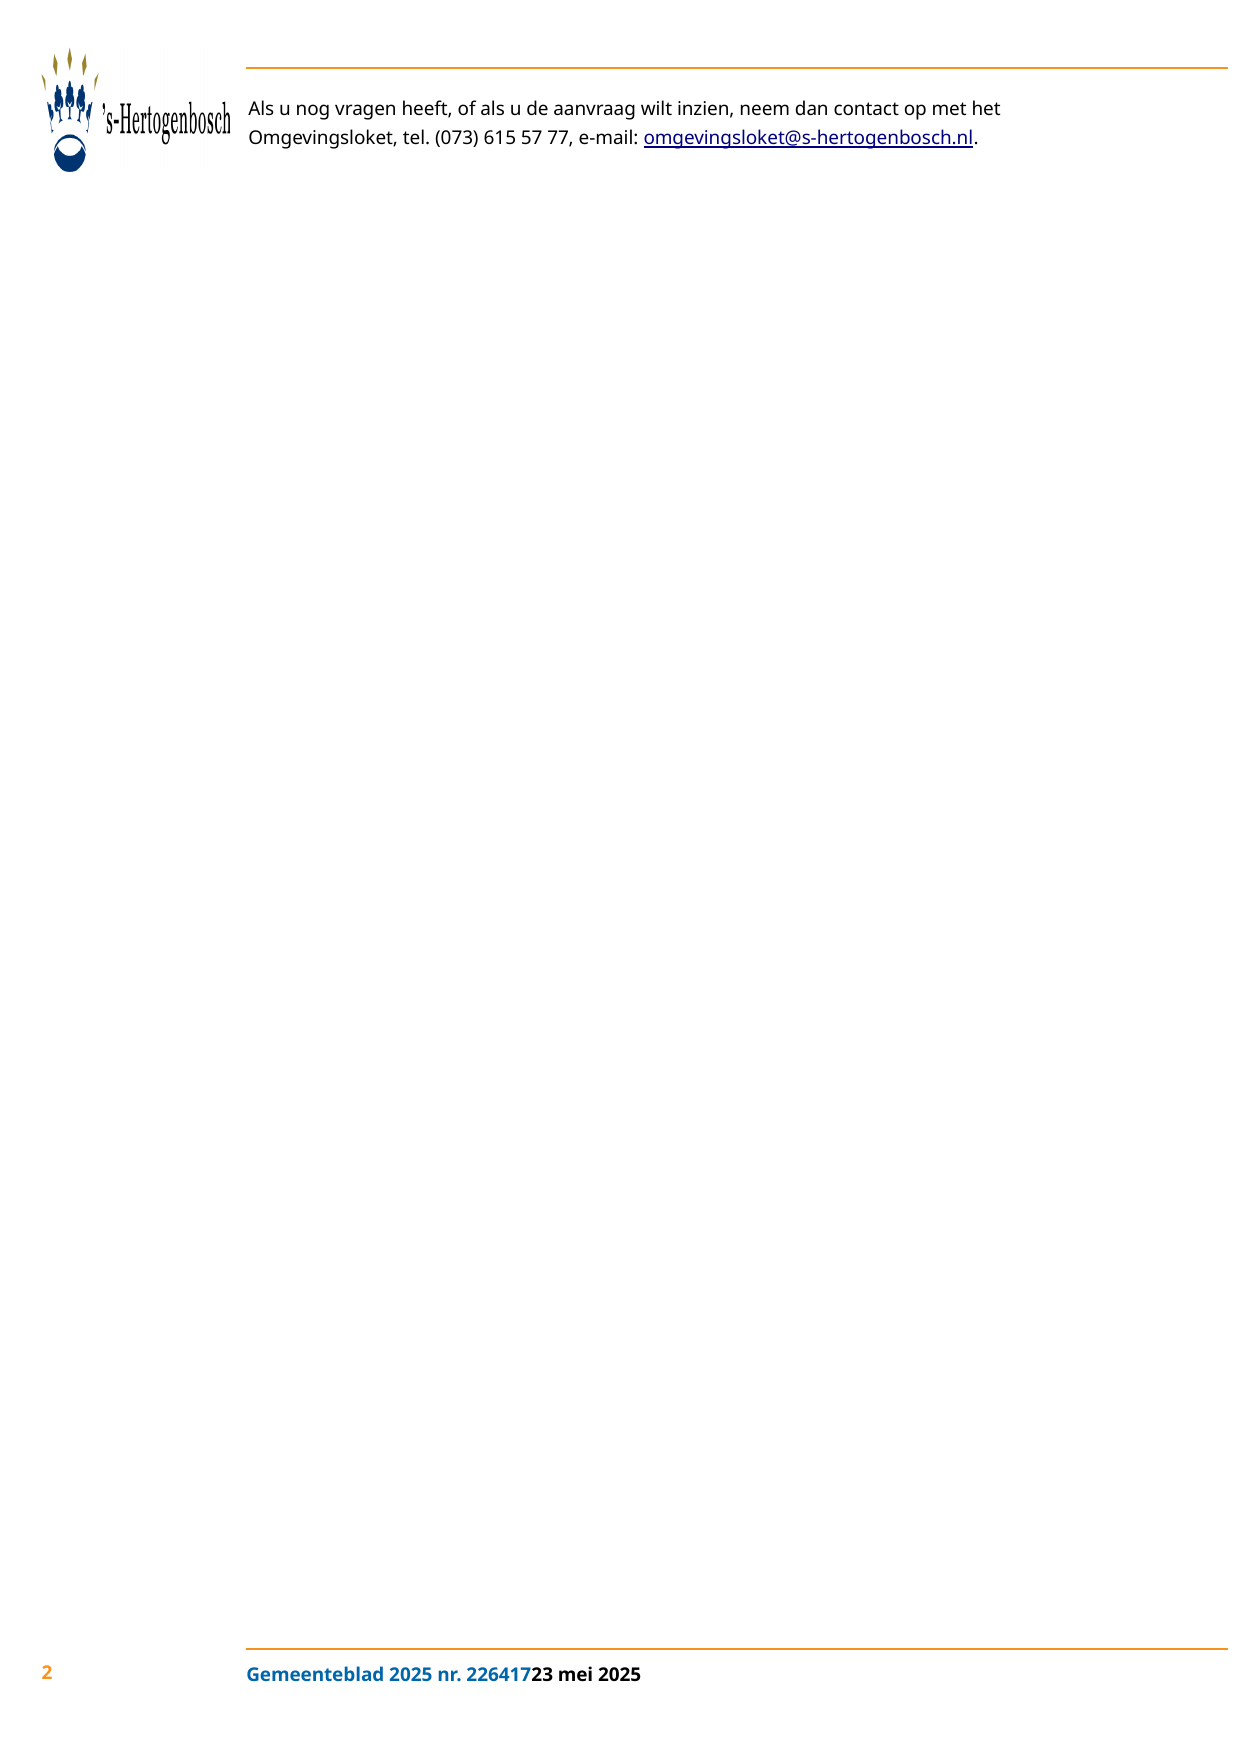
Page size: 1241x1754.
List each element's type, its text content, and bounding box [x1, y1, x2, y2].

picture [41, 47, 231, 172]
text Als u nog vragen heeft, of als u de aanvraag wilt inzien, neem dan contact op met het Omgevingsloket, tel. (073) 615 57 77, e-mail: omgevingsloket@s-hertogenbosch.nl. [248, 95, 1152, 150]
